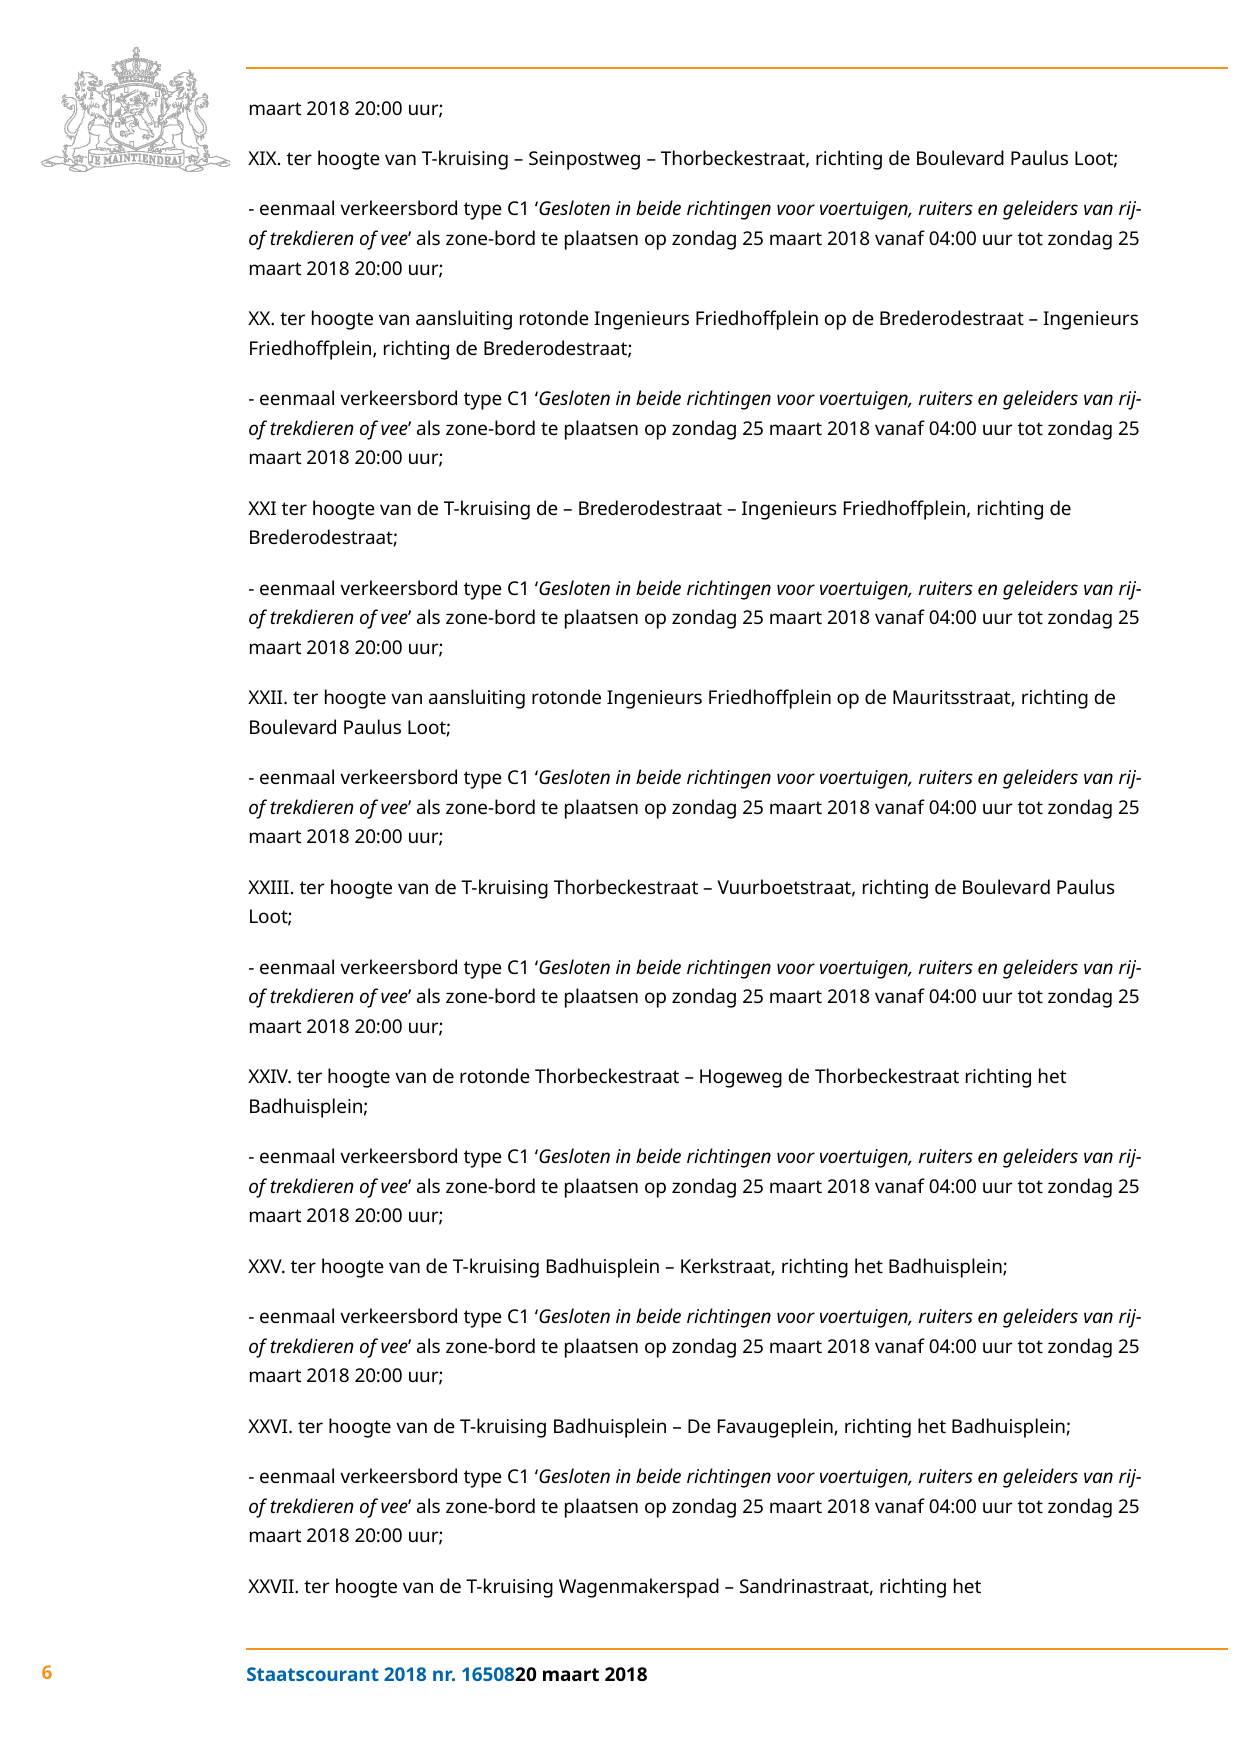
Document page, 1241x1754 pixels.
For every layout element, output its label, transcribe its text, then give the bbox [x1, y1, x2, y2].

text XIX. ter hoogte van T-kruising – Seinpostweg – Thorbeckestraat, richting de Boulevard Paulus Loot; [248, 145, 1152, 171]
text XXVII. ter hoogte van de T-kruising Wagenmakerspad – Sandrinastraat, richting het [248, 1573, 1152, 1599]
text - eenmaal verkeersbord type C1 ‘Gesloten in beide richtingen voor voertuigen, ruiters en geleiders van rij- of trekdieren of vee’ als zone-bord te plaatsen op zondag 25 maart 2018 vanaf 04:00 uur tot zondag 25 maart 2018 20:00 uur; [248, 764, 1152, 849]
text XXVI. ter hoogte van de T-kruising Badhuisplein – De Favaugeplein, richting het Badhuisplein; [248, 1413, 1152, 1439]
text XXI ter hoogte van de T-kruising de – Brederodestraat – Ingenieurs Friedhoffplein, richting de Brederodestraat; [248, 495, 1152, 550]
text - eenmaal verkeersbord type C1 ‘Gesloten in beide richtingen voor voertuigen, ruiters en geleiders van rij- of trekdieren of vee’ als zone-bord te plaatsen op zondag 25 maart 2018 vanaf 04:00 uur tot zondag 25 maart 2018 20:00 uur; [248, 1303, 1152, 1388]
text XXII. ter hoogte van aansluiting rotonde Ingenieurs Friedhoffplein op de Mauritsstraat, richting de Boulevard Paulus Loot; [248, 684, 1152, 740]
picture [41, 47, 231, 172]
text - eenmaal verkeersbord type C1 ‘Gesloten in beide richtingen voor voertuigen, ruiters en geleiders van rij- of trekdieren of vee’ als zone-bord te plaatsen op zondag 25 maart 2018 vanaf 04:00 uur tot zondag 25 maart 2018 20:00 uur; [248, 1463, 1152, 1548]
text - eenmaal verkeersbord type C1 ‘Gesloten in beide richtingen voor voertuigen, ruiters en geleiders van rij- of trekdieren of vee’ als zone-bord te plaatsen op zondag 25 maart 2018 vanaf 04:00 uur tot zondag 25 maart 2018 20:00 uur; [248, 196, 1152, 281]
text - eenmaal verkeersbord type C1 ‘Gesloten in beide richtingen voor voertuigen, ruiters en geleiders van rij- of trekdieren of vee’ als zone-bord te plaatsen op zondag 25 maart 2018 vanaf 04:00 uur tot zondag 25 maart 2018 20:00 uur; [248, 954, 1152, 1039]
text XXV. ter hoogte van de T-kruising Badhuisplein – Kerkstraat, richting het Badhuisplein; [248, 1253, 1152, 1279]
text XXIII. ter hoogte van de T-kruising Thorbeckestraat – Vuurboetstraat, richting de Boulevard Paulus Loot; [248, 874, 1152, 929]
text XXIV. ter hoogte van de rotonde Thorbeckestraat – Hogeweg de Thorbeckestraat richting het Badhuisplein; [248, 1063, 1152, 1119]
text - eenmaal verkeersbord type C1 ‘Gesloten in beide richtingen voor voertuigen, ruiters en geleiders van rij- of trekdieren of vee’ als zone-bord te plaatsen op zondag 25 maart 2018 vanaf 04:00 uur tot zondag 25 maart 2018 20:00 uur; [248, 575, 1152, 660]
text XX. ter hoogte van aansluiting rotonde Ingenieurs Friedhoffplein op de Brederodestraat – Ingenieurs Friedhoffplein, richting de Brederodestraat; [248, 305, 1152, 361]
text maart 2018 20:00 uur; [248, 95, 1152, 121]
text - eenmaal verkeersbord type C1 ‘Gesloten in beide richtingen voor voertuigen, ruiters en geleiders van rij- of trekdieren of vee’ als zone-bord te plaatsen op zondag 25 maart 2018 vanaf 04:00 uur tot zondag 25 maart 2018 20:00 uur; [248, 385, 1152, 470]
text - eenmaal verkeersbord type C1 ‘Gesloten in beide richtingen voor voertuigen, ruiters en geleiders van rij- of trekdieren of vee’ als zone-bord te plaatsen op zondag 25 maart 2018 vanaf 04:00 uur tot zondag 25 maart 2018 20:00 uur; [248, 1143, 1152, 1228]
